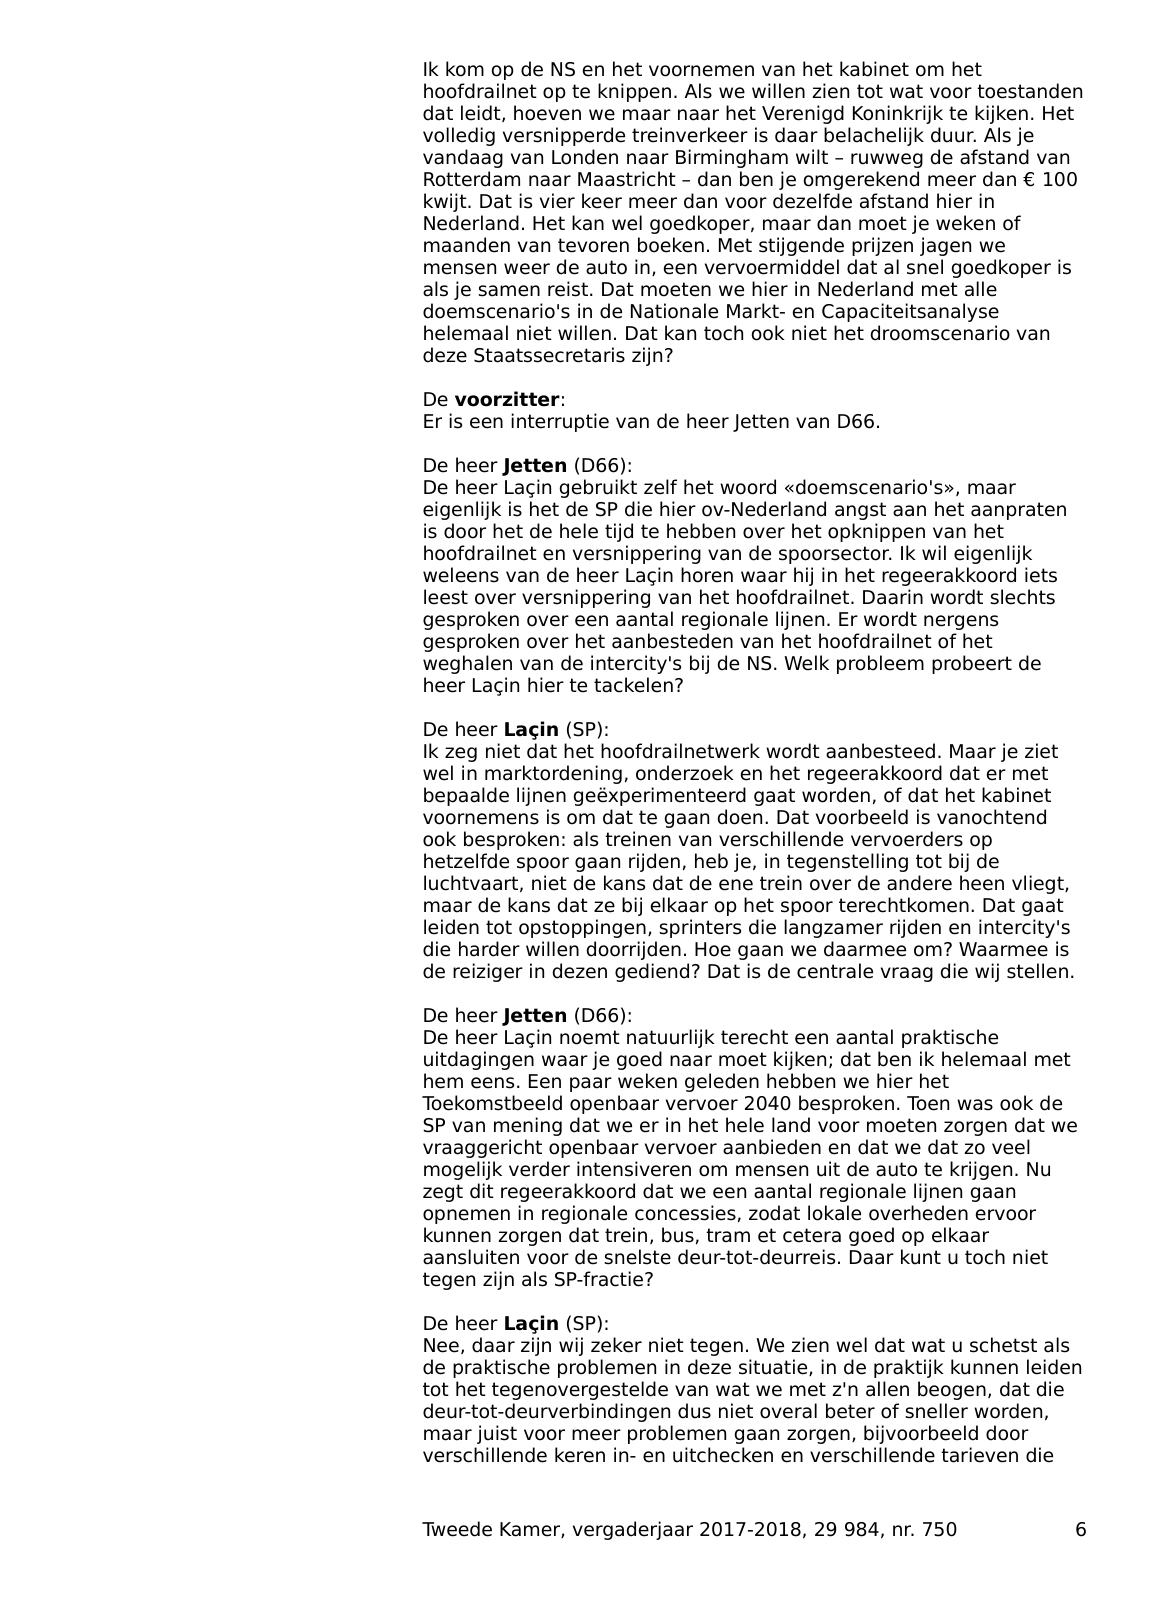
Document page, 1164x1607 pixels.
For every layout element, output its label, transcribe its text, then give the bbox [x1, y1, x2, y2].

text De heer Jetten (D66): [422, 1005, 1087, 1027]
text Nee, daar zijn wij zeker niet tegen. We zien wel dat wat u schetst als de praktische problemen in deze situatie, in de praktijk kunnen leiden tot het tegenovergestelde van wat we met z'n allen beogen, dat die deur-tot-deurverbindingen dus niet overal beter of sneller worden, maar juist voor meer problemen gaan zorgen, bijvoorbeeld door verschillende keren in- en uitchecken en verschillende tarieven die [422, 1335, 1087, 1467]
text De heer Laçin gebruikt zelf het woord «doemscenario's», maar eigenlijk is het de SP die hier ov-Nederland angst aan het aanpraten is door het de hele tijd te hebben over het opknippen van het hoofdrailnet en versnippering van de spoorsector. Ik wil eigenlijk weleens van de heer Laçin horen waar hij in het regeerakkoord iets leest over versnippering van het hoofdrailnet. Daarin wordt slechts gesproken over een aantal regionale lijnen. Er wordt nergens gesproken over het aanbesteden van het hoofdrailnet of het weghalen van de intercity's bij de NS. Welk probleem probeert de heer Laçin hier te tackelen? [422, 477, 1087, 697]
text Ik kom op de NS en het voornemen van het kabinet om het hoofdrailnet op te knippen. Als we willen zien tot wat voor toestanden dat leidt, hoeven we maar naar het Verenigd Koninkrijk te kijken. Het volledig versnipperde treinverkeer is daar belachelijk duur. Als je vandaag van Londen naar Birmingham wilt – ruwweg de afstand van Rotterdam naar Maastricht – dan ben je omgerekend meer dan € 100 kwijt. Dat is vier keer meer dan voor dezelfde afstand hier in Nederland. Het kan wel goedkoper, maar dan moet je weken of maanden van tevoren boeken. Met stijgende prijzen jagen we mensen weer de auto in, een vervoermiddel dat al snel goedkoper is als je samen reist. Dat moeten we hier in Nederland met alle doemscenario's in de Nationale Markt- en Capaciteitsanalyse helemaal niet willen. Dat kan toch ook niet het droomscenario van deze Staatssecretaris zijn? [422, 59, 1087, 367]
text De heer Laçin (SP): [422, 1313, 1087, 1335]
text De heer Laçin noemt natuurlijk terecht een aantal praktische uitdagingen waar je goed naar moet kijken; dat ben ik helemaal met hem eens. Een paar weken geleden hebben we hier het Toekomstbeeld openbaar vervoer 2040 besproken. Toen was ook de SP van mening dat we er in het hele land voor moeten zorgen dat we vraaggericht openbaar vervoer aanbieden en dat we dat zo veel mogelijk verder intensiveren om mensen uit de auto te krijgen. Nu zegt dit regeerakkoord dat we een aantal regionale lijnen gaan opnemen in regionale concessies, zodat lokale overheden ervoor kunnen zorgen dat trein, bus, tram et cetera goed op elkaar aansluiten voor de snelste deur-tot-deurreis. Daar kunt u toch niet tegen zijn als SP-fractie? [422, 1027, 1087, 1291]
text Er is een interruptie van de heer Jetten van D66. [422, 411, 1087, 433]
text Ik zeg niet dat het hoofdrailnetwerk wordt aanbesteed. Maar je ziet wel in marktordening, onderzoek en het regeerakkoord dat er met bepaalde lijnen geëxperimenteerd gaat worden, of dat het kabinet voornemens is om dat te gaan doen. Dat voorbeeld is vanochtend ook besproken: als treinen van verschillende vervoerders op hetzelfde spoor gaan rijden, heb je, in tegenstelling tot bij de luchtvaart, niet de kans dat de ene trein over de andere heen vliegt, maar de kans dat ze bij elkaar op het spoor terechtkomen. Dat gaat leiden tot opstoppingen, sprinters die langzamer rijden en intercity's die harder willen doorrijden. Hoe gaan we daarmee om? Waarmee is de reiziger in dezen gediend? Dat is de centrale vraag die wij stellen. [422, 741, 1087, 983]
text De heer Jetten (D66): [422, 455, 1087, 477]
text De voorzitter: [422, 389, 1087, 411]
text De heer Laçin (SP): [422, 719, 1087, 741]
